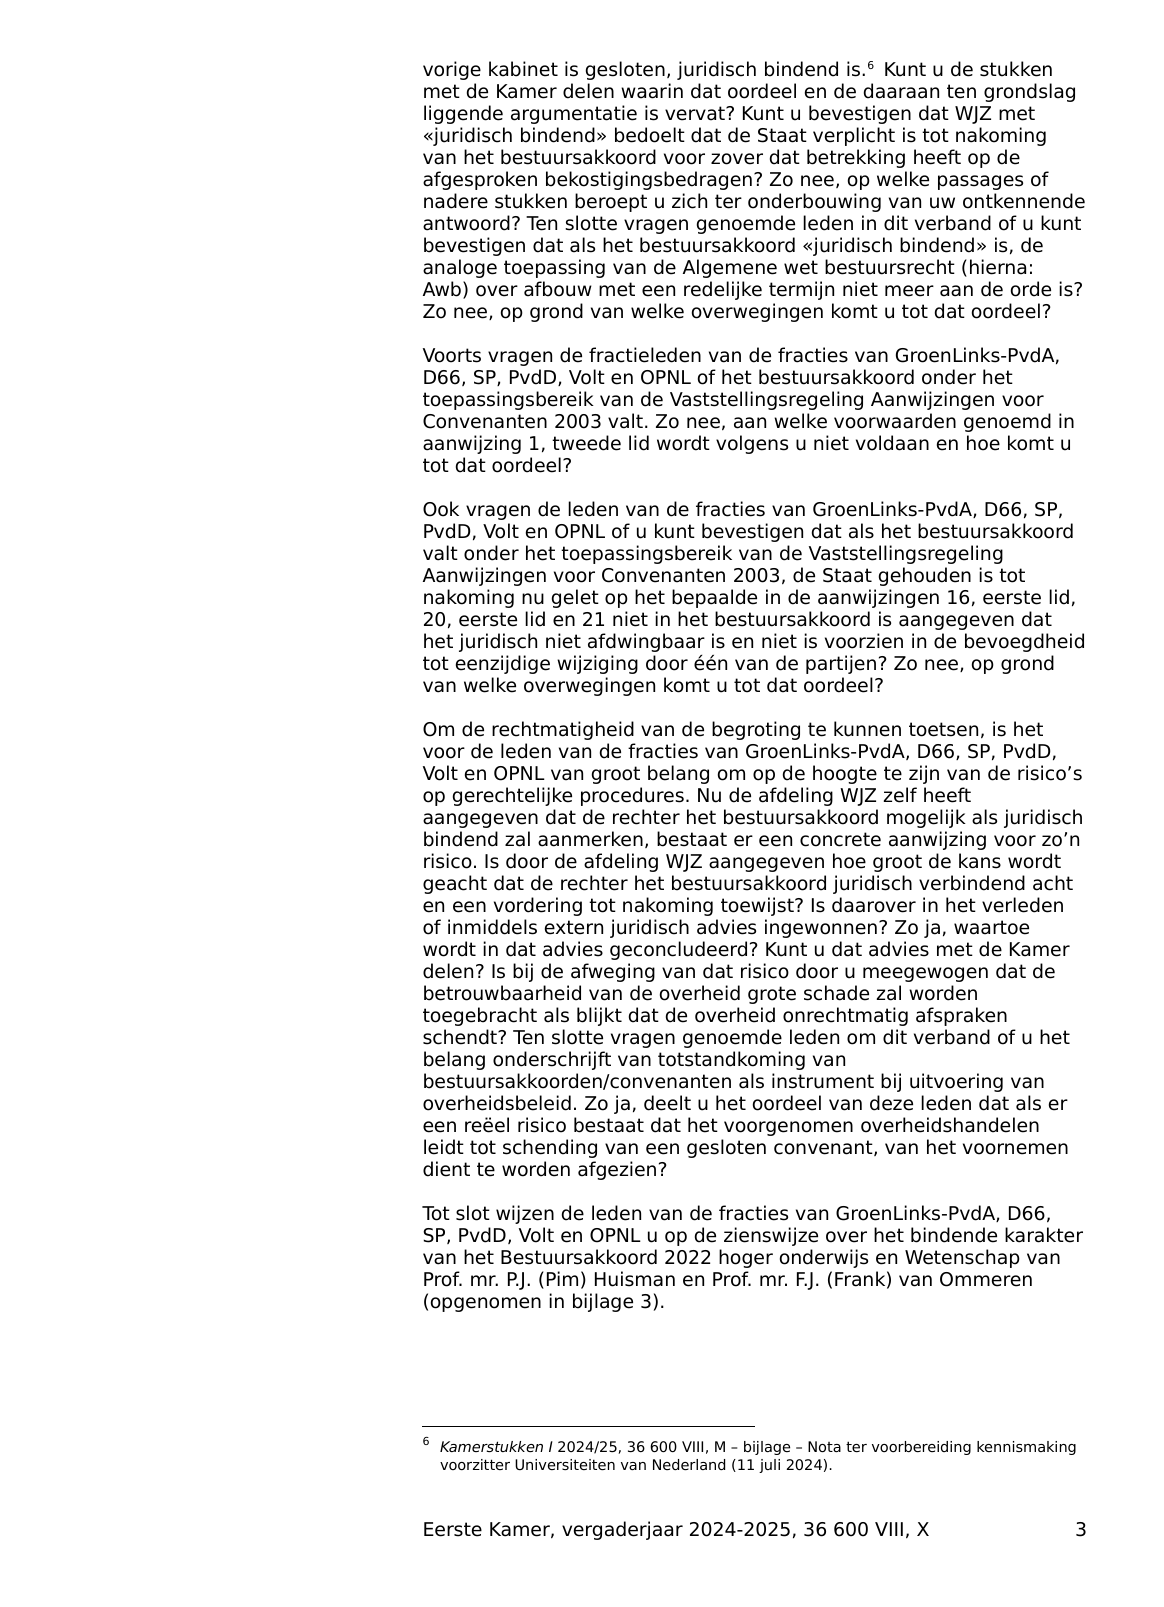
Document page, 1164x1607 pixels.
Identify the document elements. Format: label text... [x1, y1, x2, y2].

text Om de rechtmatigheid van de begroting te kunnen toetsen, is het voor de leden van de fracties van GroenLinks-PvdA, D66, SP, PvdD, Volt en OPNL van groot belang om op de hoogte te zijn van de risico’s op gerechtelijke procedures. Nu de afdeling WJZ zelf heeft aangegeven dat de rechter het bestuursakkoord mogelijk als juridisch bindend zal aanmerken, bestaat er een concrete aanwijzing voor zo’n risico. Is door de afdeling WJZ aangegeven hoe groot de kans wordt geacht dat de rechter het bestuursakkoord juridisch verbindend acht en een vordering tot nakoming toewijst? Is daarover in het verleden of inmiddels extern juridisch advies ingewonnen? Zo ja, waartoe wordt in dat advies geconcludeerd? Kunt u dat advies met de Kamer delen? Is bij de afweging van dat risico door u meegewogen dat de betrouwbaarheid van de overheid grote schade zal worden toegebracht als blijkt dat de overheid onrechtmatig afspraken schendt? Ten slotte vragen genoemde leden om dit verband of u het belang onderschrijft van totstandkoming van bestuursakkoorden/convenanten als instrument bij uitvoering van overheidsbeleid. Zo ja, deelt u het oordeel van deze leden dat als er een reëel risico bestaat dat het voorgenomen overheidshandelen leidt tot schending van een gesloten convenant, van het voornemen dient te worden afgezien? [422, 719, 1087, 1181]
text Ook vragen de leden van de fracties van GroenLinks-PvdA, D66, SP, PvdD, Volt en OPNL of u kunt bevestigen dat als het bestuursakkoord valt onder het toepassingsbereik van de Vaststellingsregeling Aanwijzingen voor Convenanten 2003, de Staat gehouden is tot nakoming nu gelet op het bepaalde in de aanwijzingen 16, eerste lid, 20, eerste lid en 21 niet in het bestuursakkoord is aangegeven dat het juridisch niet afdwingbaar is en niet is voorzien in de bevoegdheid tot eenzijdige wijziging door één van de partijen? Zo nee, op grond van welke overwegingen komt u tot dat oordeel? [422, 499, 1087, 697]
text Voorts vragen de fractieleden van de fracties van GroenLinks-PvdA, D66, SP, PvdD, Volt en OPNL of het bestuursakkoord onder het toepassingsbereik van de Vaststellingsregeling Aanwijzingen voor Convenanten 2003 valt. Zo nee, aan welke voorwaarden genoemd in aanwijzing 1, tweede lid wordt volgens u niet voldaan en hoe komt u tot dat oordeel? [422, 345, 1087, 477]
text Kamerstukken I 2024/25, 36 600 VIII, M – bijlage – Nota ter voorbereiding kennismaking voorzitter Universiteiten van Nederland (11 juli 2024). [422, 1435, 1087, 1474]
text Tot slot wijzen de leden van de fracties van GroenLinks-PvdA, D66, SP, PvdD, Volt en OPNL u op de zienswijze over het bindende karakter van het Bestuursakkoord 2022 hoger onderwijs en Wetenschap van Prof. mr. P.J. (Pim) Huisman en Prof. mr. F.J. (Frank) van Ommeren (opgenomen in bijlage 3). [422, 1203, 1087, 1313]
text vorige kabinet is gesloten, juridisch bindend is. Kunt u de stukken met de Kamer delen waarin dat oordeel en de daaraan ten grondslag liggende argumentatie is vervat? Kunt u bevestigen dat WJZ met «juridisch bindend» bedoelt dat de Staat verplicht is tot nakoming van het bestuursakkoord voor zover dat betrekking heeft op de afgesproken bekostigingsbedragen? Zo nee, op welke passages of nadere stukken beroept u zich ter onderbouwing van uw ontkennende antwoord? Ten slotte vragen genoemde leden in dit verband of u kunt bevestigen dat als het bestuursakkoord «juridisch bindend» is, de analoge toepassing van de Algemene wet bestuursrecht (hierna: Awb) over afbouw met een redelijke termijn niet meer aan de orde is? Zo nee, op grond van welke overwegingen komt u tot dat oordeel? [422, 59, 1087, 323]
